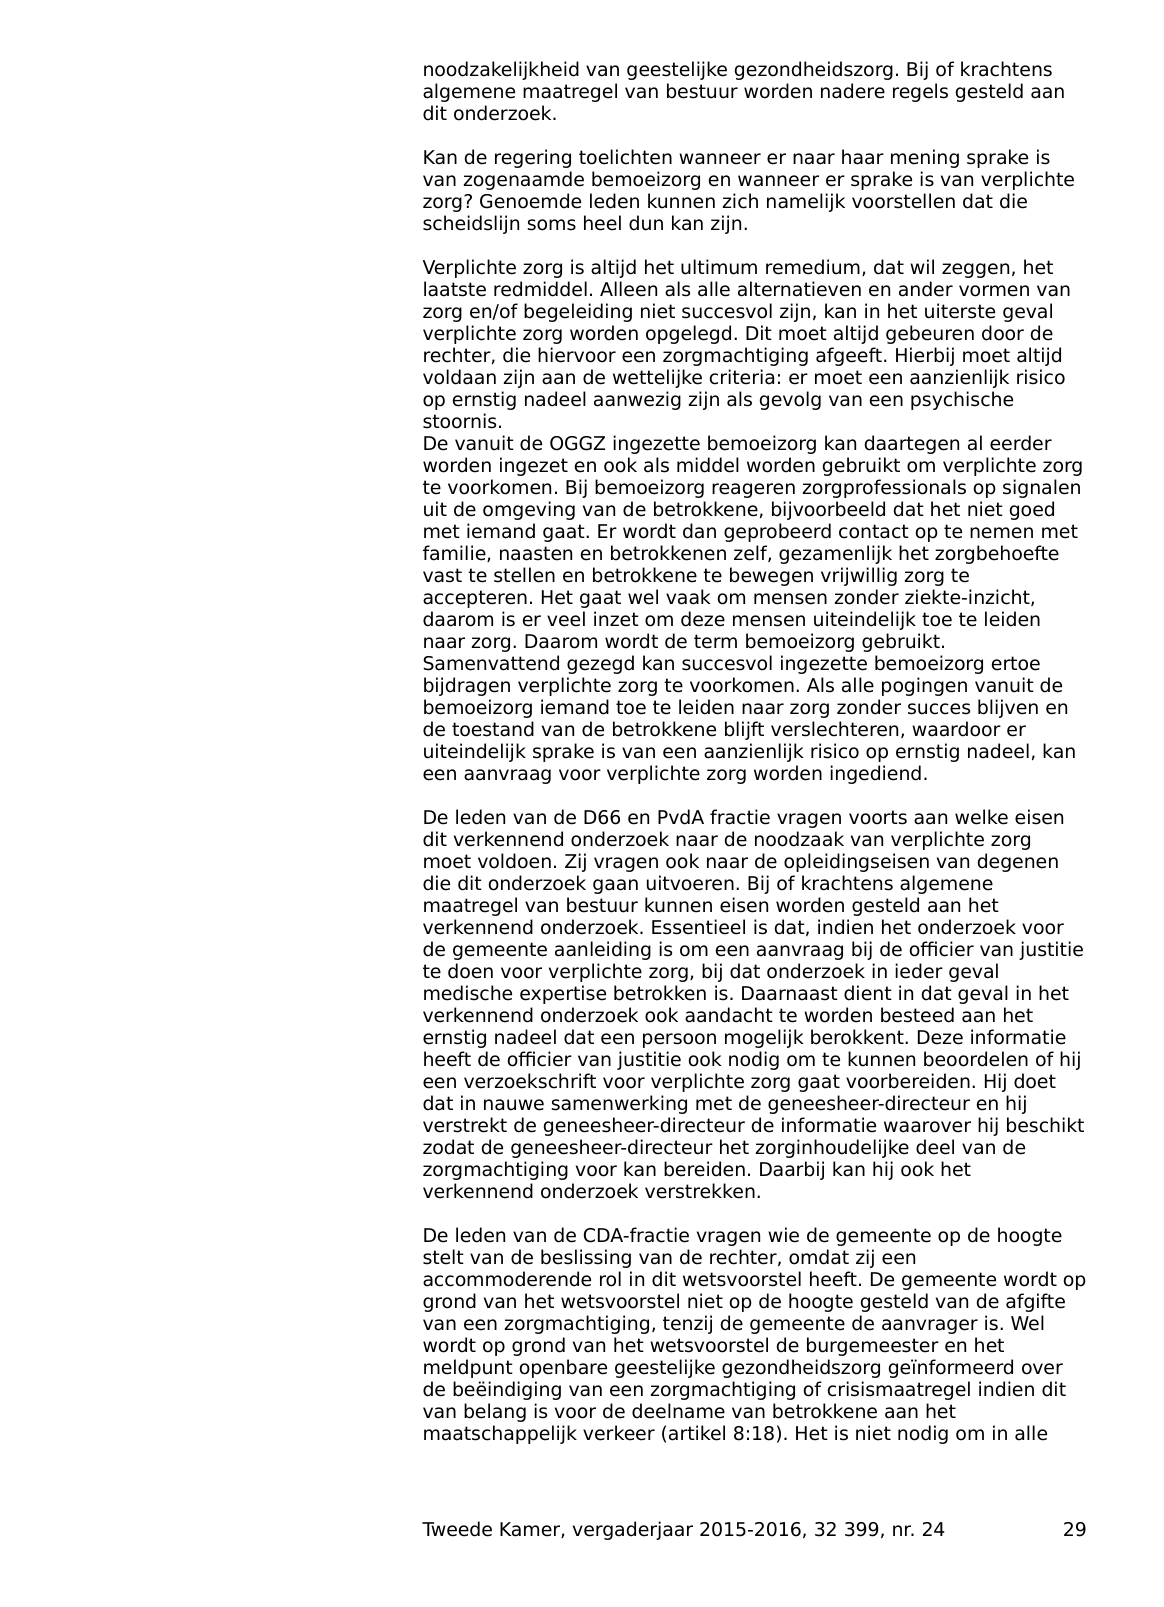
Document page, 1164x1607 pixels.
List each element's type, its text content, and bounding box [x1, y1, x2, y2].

text De vanuit de OGGZ ingezette bemoeizorg kan daartegen al eerder worden ingezet en ook als middel worden gebruikt om verplichte zorg te voorkomen. Bij bemoeizorg reageren zorgprofessionals op signalen uit de omgeving van de betrokkene, bijvoorbeeld dat het niet goed met iemand gaat. Er wordt dan geprobeerd contact op te nemen met familie, naasten en betrokkenen zelf, gezamenlijk het zorgbehoefte vast te stellen en betrokkene te bewegen vrijwillig zorg te accepteren. Het gaat wel vaak om mensen zonder ziekte-inzicht, daarom is er veel inzet om deze mensen uiteindelijk toe te leiden naar zorg. Daarom wordt de term bemoeizorg gebruikt. [422, 433, 1087, 653]
text De leden van de D66 en PvdA fractie vragen voorts aan welke eisen dit verkennend onderzoek naar de noodzaak van verplichte zorg moet voldoen. Zij vragen ook naar de opleidingseisen van degenen die dit onderzoek gaan uitvoeren. Bij of krachtens algemene maatregel van bestuur kunnen eisen worden gesteld aan het verkennend onderzoek. Essentieel is dat, indien het onderzoek voor de gemeente aanleiding is om een aanvraag bij de officier van justitie te doen voor verplichte zorg, bij dat onderzoek in ieder geval medische expertise betrokken is. Daarnaast dient in dat geval in het verkennend onderzoek ook aandacht te worden besteed aan het ernstig nadeel dat een persoon mogelijk berokkent. Deze informatie heeft de officier van justitie ook nodig om te kunnen beoordelen of hij een verzoekschrift voor verplichte zorg gaat voorbereiden. Hij doet dat in nauwe samenwerking met de geneesheer-directeur en hij verstrekt de geneesheer-directeur de informatie waarover hij beschikt zodat de geneesheer-directeur het zorginhoudelijke deel van de zorgmachtiging voor kan bereiden. Daarbij kan hij ook het verkennend onderzoek verstrekken. [422, 807, 1087, 1203]
text noodzakelijkheid van geestelijke gezondheidszorg. Bij of krachtens algemene maatregel van bestuur worden nadere regels gesteld aan dit onderzoek. [422, 59, 1087, 125]
text Verplichte zorg is altijd het ultimum remedium, dat wil zeggen, het laatste redmiddel. Alleen als alle alternatieven en ander vormen van zorg en/of begeleiding niet succesvol zijn, kan in het uiterste geval verplichte zorg worden opgelegd. Dit moet altijd gebeuren door de rechter, die hiervoor een zorgmachtiging afgeeft. Hierbij moet altijd voldaan zijn aan de wettelijke criteria: er moet een aanzienlijk risico op ernstig nadeel aanwezig zijn als gevolg van een psychische stoornis. [422, 257, 1087, 433]
text De leden van de CDA-fractie vragen wie de gemeente op de hoogte stelt van de beslissing van de rechter, omdat zij een accommoderende rol in dit wetsvoorstel heeft. De gemeente wordt op grond van het wetsvoorstel niet op de hoogte gesteld van de afgifte van een zorgmachtiging, tenzij de gemeente de aanvrager is. Wel wordt op grond van het wetsvoorstel de burgemeester en het meldpunt openbare geestelijke gezondheidszorg geïnformeerd over de beëindiging van een zorgmachtiging of crisismaatregel indien dit van belang is voor de deelname van betrokkene aan het maatschappelijk verkeer (artikel 8:18). Het is niet nodig om in alle [422, 1225, 1087, 1444]
text Kan de regering toelichten wanneer er naar haar mening sprake is van zogenaamde bemoeizorg en wanneer er sprake is van verplichte zorg? Genoemde leden kunnen zich namelijk voorstellen dat die scheidslijn soms heel dun kan zijn. [422, 147, 1087, 235]
text Samenvattend gezegd kan succesvol ingezette bemoeizorg ertoe bijdragen verplichte zorg te voorkomen. Als alle pogingen vanuit de bemoeizorg iemand toe te leiden naar zorg zonder succes blijven en de toestand van de betrokkene blijft verslechteren, waardoor er uiteindelijk sprake is van een aanzienlijk risico op ernstig nadeel, kan een aanvraag voor verplichte zorg worden ingediend. [422, 653, 1087, 785]
